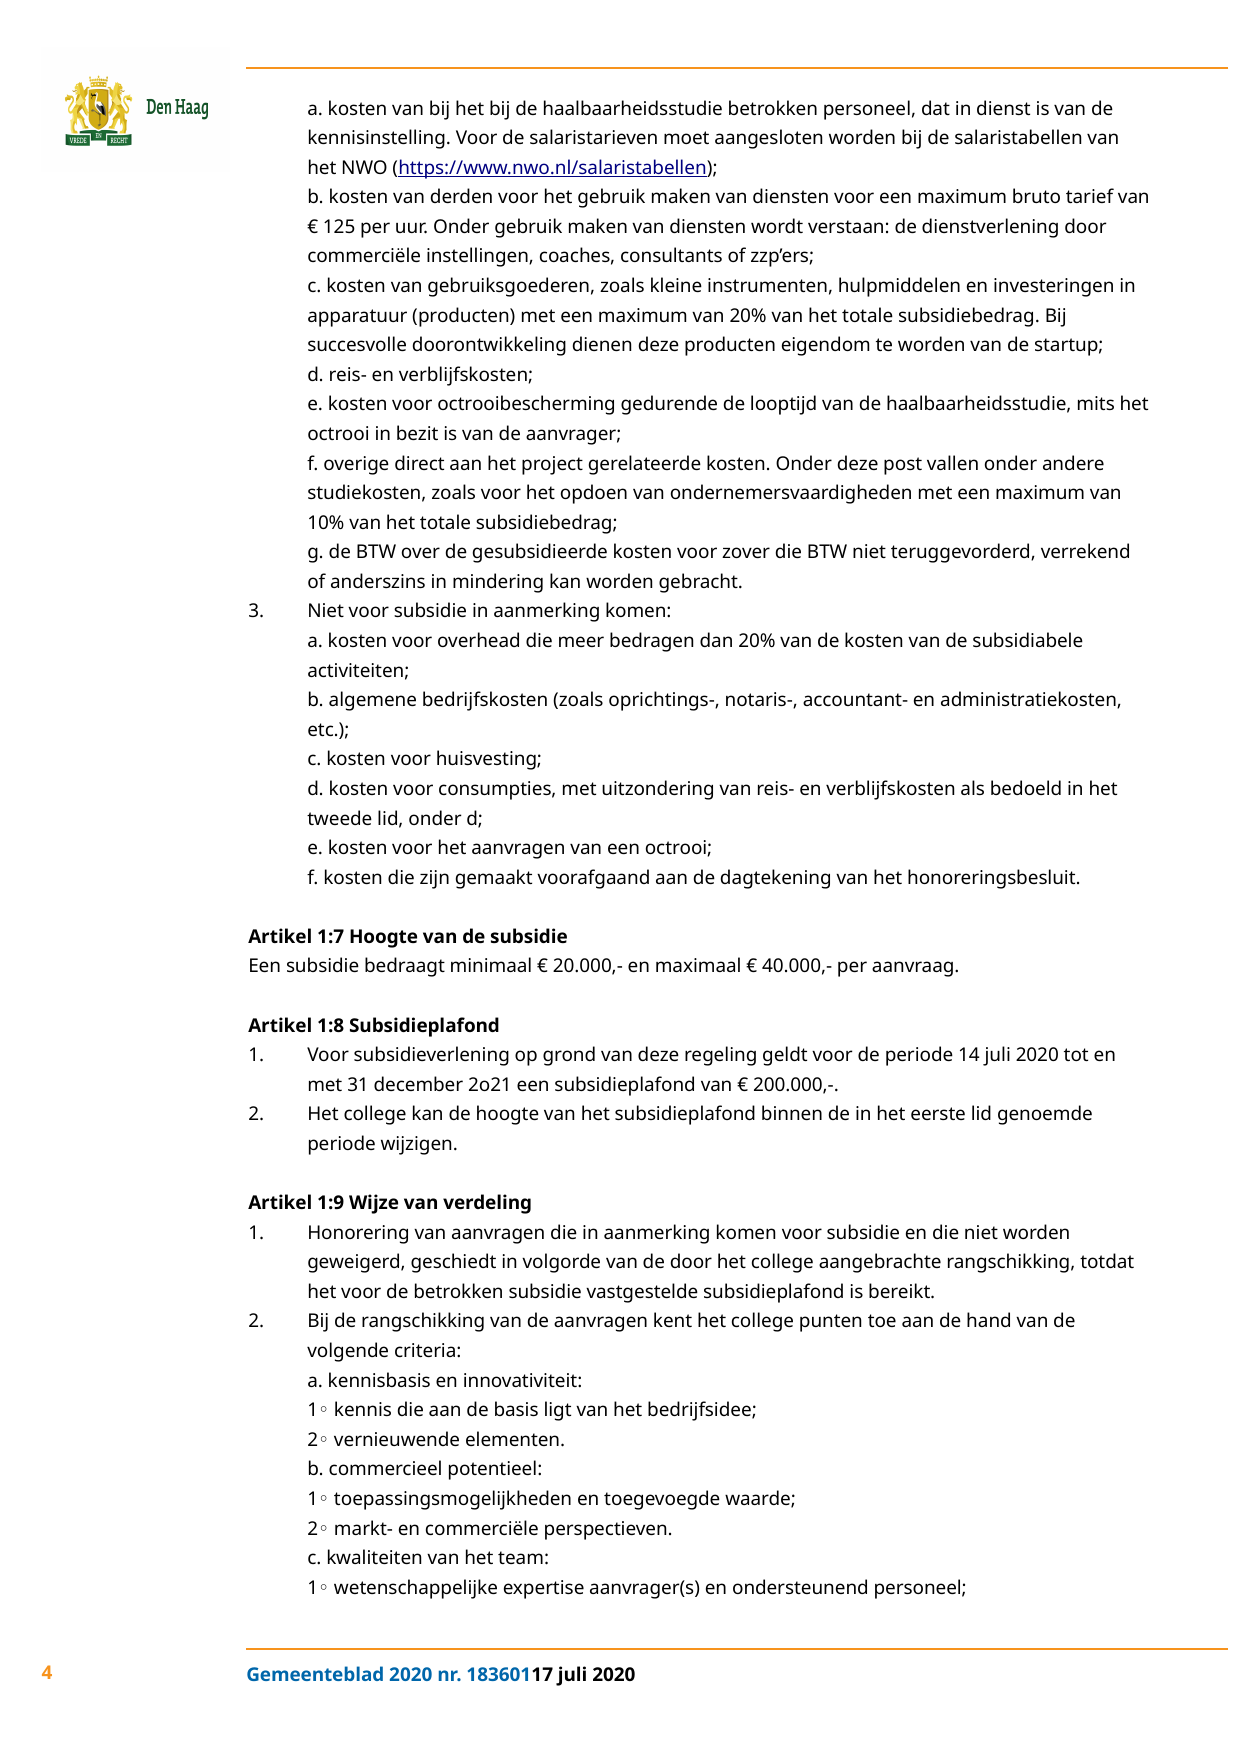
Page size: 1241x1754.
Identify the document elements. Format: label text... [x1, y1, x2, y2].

list g. de BTW over de gesubsidieerde kosten voor zover die BTW niet teruggevorderd, verrekend of anderszins in mindering kan worden gebracht. [248, 538, 1152, 594]
list d. kosten voor consumpties, met uitzondering van reis- en verblijfskosten als bedoeld in het tweede lid, onder d; [248, 775, 1152, 831]
list e. kosten voor het aanvragen van een octrooi; [248, 834, 1152, 860]
list Niet voor subsidie in aanmerking komen: [248, 598, 1152, 623]
list Voor subsidieverlening op grond van deze regeling geldt voor de periode 14 juli 2020 tot en met 31 december 2o21 een subsidieplafond van € 200.000,-. [248, 1041, 1152, 1097]
text Artikel 1:9 Wijze van verdeling [248, 1189, 1152, 1215]
list 2◦ vernieuwende elementen. [248, 1426, 1152, 1452]
picture [41, 47, 231, 172]
list c. kosten voor huisvesting; [248, 746, 1152, 771]
list c. kosten van gebruiksgoederen, zoals kleine instrumenten, hulpmiddelen en investeringen in apparatuur (producten) met een maximum van 20% van het totale subsidiebedrag. Bij succesvolle doorontwikkeling dienen deze producten eigendom te worden van de startup; [248, 272, 1152, 357]
list Bij de rangschikking van de aanvragen kent het college punten toe aan de hand van de volgende criteria: [248, 1308, 1152, 1363]
list f. overige direct aan het project gerelateerde kosten. Onder deze post vallen onder andere studiekosten, zoals voor het opdoen van ondernemersvaardigheden met een maximum van 10% van het totale subsidiebedrag; [248, 450, 1152, 535]
list c. kwaliteiten van het team: [248, 1544, 1152, 1570]
list 1◦ toepassingsmogelijkheden en toegevoegde waarde; [248, 1485, 1152, 1511]
list f. kosten die zijn gemaakt voorafgaand aan de dagtekening van het honoreringsbesluit. [248, 864, 1152, 890]
list d. reis- en verblijfskosten; [248, 361, 1152, 387]
text Artikel 1:8 Subsidieplafond [248, 1012, 1152, 1038]
list e. kosten voor octrooibescherming gedurende de looptijd van de haalbaarheidsstudie, mits het octrooi in bezit is van de aanvrager; [248, 391, 1152, 446]
list 1◦ kennis die aan de basis ligt van het bedrijfsidee; [248, 1396, 1152, 1422]
list a. kosten van bij het bij de haalbaarheidsstudie betrokken personeel, dat in dienst is van de kennisinstelling. Voor de salaristarieven moet aangesloten worden bij de salaristabellen van het NWO (https://www.nwo.nl/salaristabellen); [248, 95, 1152, 180]
list Honorering van aanvragen die in aanmerking komen voor subsidie en die niet worden geweigerd, geschiedt in volgorde van de door het college aangebrachte rangschikking, totdat het voor de betrokken subsidie vastgestelde subsidieplafond is bereikt. [248, 1219, 1152, 1304]
text Een subsidie bedraagt minimaal € 20.000,- en maximaal € 40.000,- per aanvraag. [248, 953, 1152, 978]
list 1◦ wetenschappelijke expertise aanvrager(s) en ondersteunend personeel; [248, 1574, 1152, 1600]
list b. commercieel potentieel: [248, 1456, 1152, 1481]
list a. kennisbasis en innovativiteit: [248, 1367, 1152, 1393]
list Het college kan de hoogte van het subsidieplafond binnen de in het eerste lid genoemde periode wijzigen. [248, 1101, 1152, 1156]
text Artikel 1:7 Hoogte van de subsidie [248, 923, 1152, 949]
list b. algemene bedrijfskosten (zoals oprichtings-, notaris-, accountant- en administratiekosten, etc.); [248, 686, 1152, 742]
list b. kosten van derden voor het gebruik maken van diensten voor een maximum bruto tarief van € 125 per uur. Onder gebruik maken van diensten wordt verstaan: de dienstverlening door commerciële instellingen, coaches, consultants of zzp’ers; [248, 183, 1152, 268]
list 2◦ markt- en commerciële perspectieven. [248, 1515, 1152, 1541]
list a. kosten voor overhead die meer bedragen dan 20% van de kosten van de subsidiabele activiteiten; [248, 627, 1152, 683]
